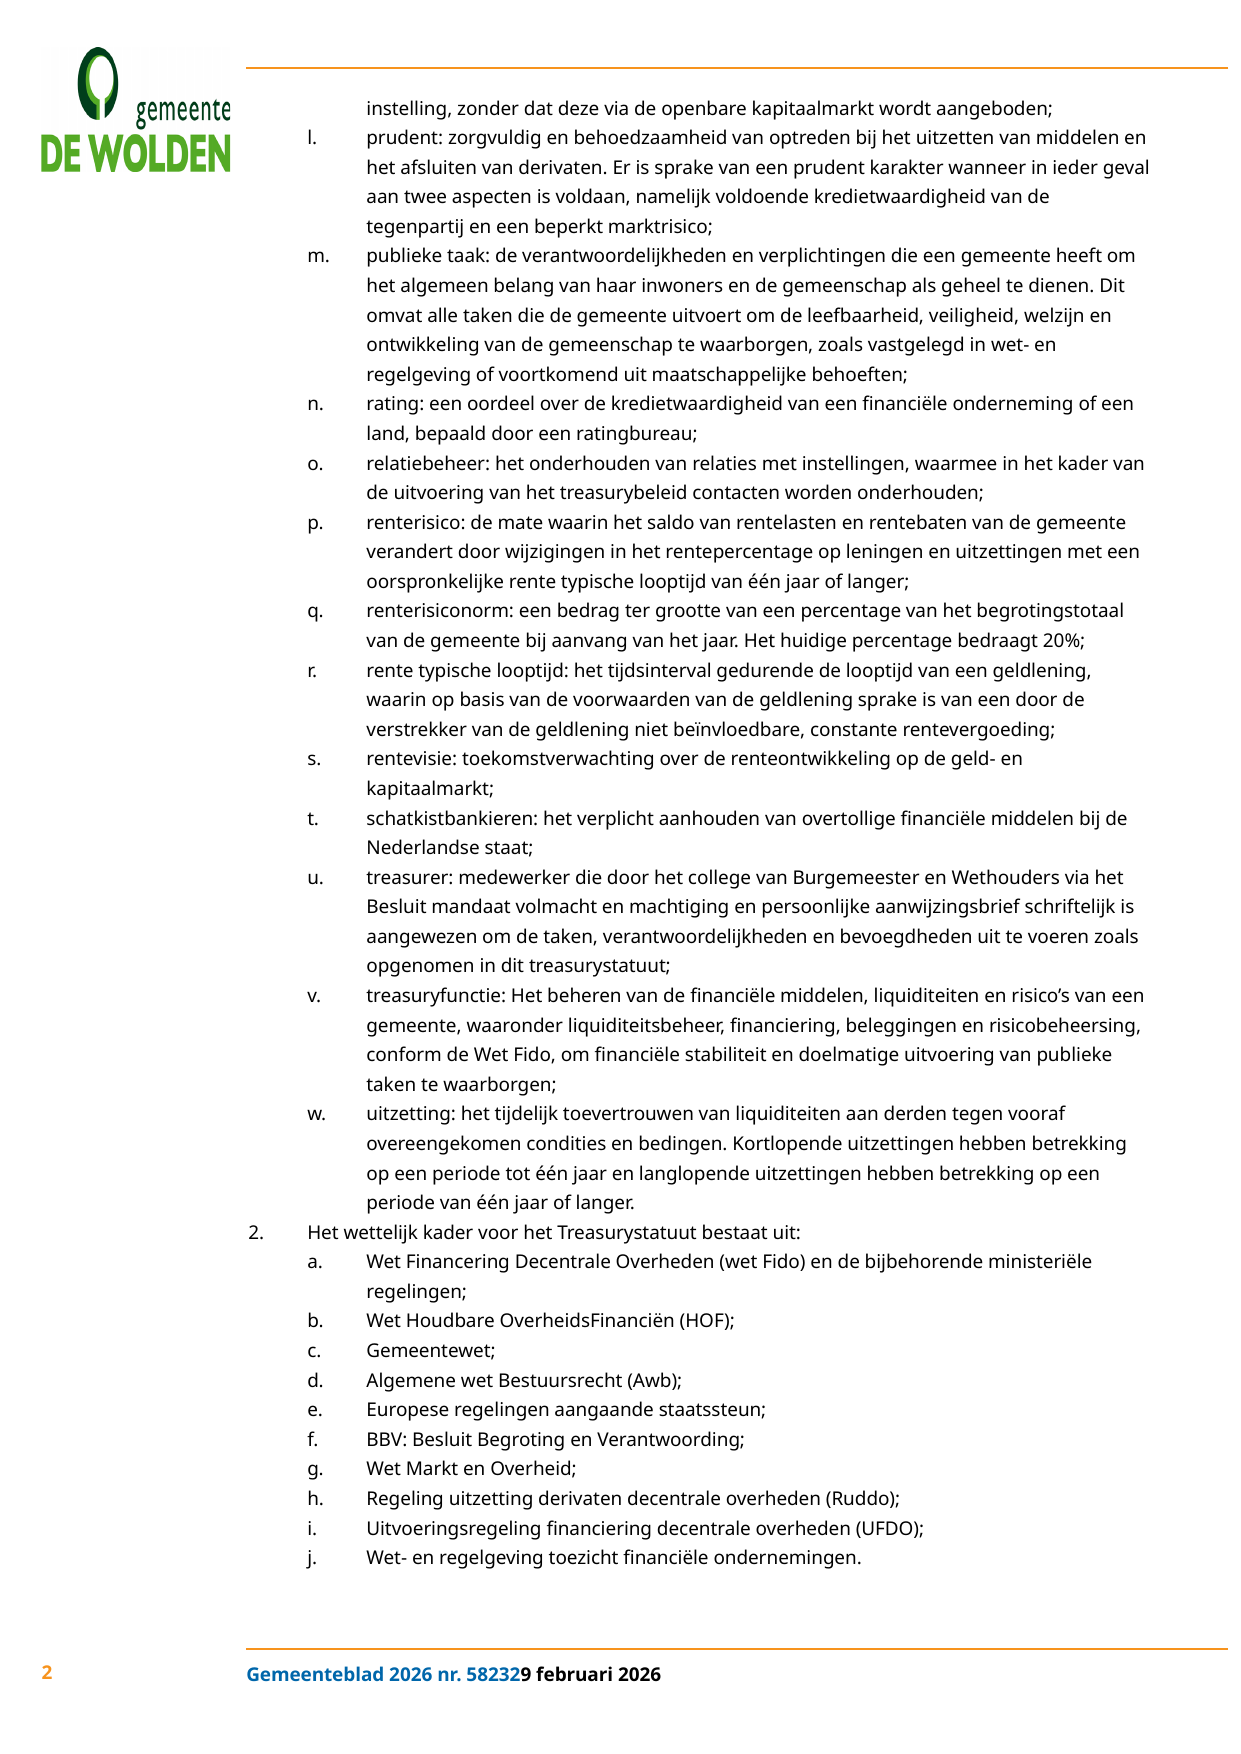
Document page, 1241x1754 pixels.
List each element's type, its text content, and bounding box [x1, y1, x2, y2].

list treasurer: medewerker die door het college van Burgemeester en Wethouders via het Besluit mandaat volmacht en machtiging en persoonlijke aanwijzingsbrief schriftelijk is aangewezen om de taken, verantwoordelijkheden en bevoegdheden uit te voeren zoals opgenomen in dit treasurystatuut; [307, 864, 1152, 978]
list Wet Markt en Overheid; [307, 1456, 1152, 1481]
list Gemeentewet; [307, 1337, 1152, 1363]
list Uitvoeringsregeling financiering decentrale overheden (UFDO); [307, 1515, 1152, 1541]
list schatkistbankieren: het verplicht aanhouden van overtollige financiële middelen bij de Nederlandse staat; [307, 805, 1152, 860]
list Europese regelingen aangaande staatssteun; [307, 1396, 1152, 1422]
list instelling, zonder dat deze via de openbare kapitaalmarkt wordt aangeboden; [307, 95, 1152, 121]
list Algemene wet Bestuursrecht (Awb); [307, 1367, 1152, 1393]
list prudent: zorgvuldig en behoedzaamheid van optreden bij het uitzetten van middelen en het afsluiten van derivaten. Er is sprake van een prudent karakter wanneer in ieder geval aan twee aspecten is voldaan, namelijk voldoende kredietwaardigheid van de tegenpartij en een beperkt marktrisico; [307, 124, 1152, 239]
list renterisiconorm: een bedrag ter grootte van een percentage van het begrotingstotaal van de gemeente bij aanvang van het jaar. Het huidige percentage bedraagt 20%; [307, 598, 1152, 653]
list Wet Houdbare OverheidsFinanciën (HOF); [307, 1308, 1152, 1333]
list rente typische looptijd: het tijdsinterval gedurende de looptijd van een geldlening, waarin op basis van de voorwaarden van de geldlening sprake is van een door de verstrekker van de geldlening niet beïnvloedbare, constante rentevergoeding; [307, 657, 1152, 742]
list publieke taak: de verantwoordelijkheden en verplichtingen die een gemeente heeft om het algemeen belang van haar inwoners en de gemeenschap als geheel te dienen. Dit omvat alle taken die de gemeente uitvoert om de leefbaarheid, veiligheid, welzijn en ontwikkeling van de gemeenschap te waarborgen, zoals vastgelegd in wet- en regelgeving of voortkomend uit maatschappelijke behoeften; [307, 243, 1152, 387]
list Wet- en regelgeving toezicht financiële ondernemingen. [307, 1544, 1152, 1570]
list treasuryfunctie: Het beheren van de financiële middelen, liquiditeiten en risico’s van een gemeente, waaronder liquiditeitsbeheer, financiering, beleggingen en risicobeheersing, conform de Wet Fido, om financiële stabiliteit en doelmatige uitvoering van publieke taken te waarborgen; [307, 982, 1152, 1097]
picture [41, 47, 231, 172]
list BBV: Besluit Begroting en Verantwoording; [307, 1426, 1152, 1452]
list Regeling uitzetting derivaten decentrale overheden (Ruddo); [307, 1485, 1152, 1511]
list relatiebeheer: het onderhouden van relaties met instellingen, waarmee in het kader van de uitvoering van het treasurybeleid contacten worden onderhouden; [307, 450, 1152, 505]
list Het wettelijk kader voor het Treasurystatuut bestaat uit: [248, 1219, 1152, 1245]
list renterisico: de mate waarin het saldo van rentelasten en rentebaten van de gemeente verandert door wijzigingen in het rentepercentage op leningen en uitzettingen met een oorspronkelijke rente typische looptijd van één jaar of langer; [307, 509, 1152, 594]
list rating: een oordeel over de kredietwaardigheid van een financiële onderneming of een land, bepaald door een ratingbureau; [307, 391, 1152, 446]
list uitzetting: het tijdelijk toevertrouwen van liquiditeiten aan derden tegen vooraf overeengekomen condities en bedingen. Kortlopende uitzettingen hebben betrekking op een periode tot één jaar en langlopende uitzettingen hebben betrekking op een periode van één jaar of langer. [307, 1101, 1152, 1215]
list rentevisie: toekomstverwachting over de renteontwikkeling op de geld- en kapitaalmarkt; [307, 746, 1152, 801]
list Wet Financering Decentrale Overheden (wet Fido) en de bijbehorende ministeriële regelingen; [307, 1248, 1152, 1304]
